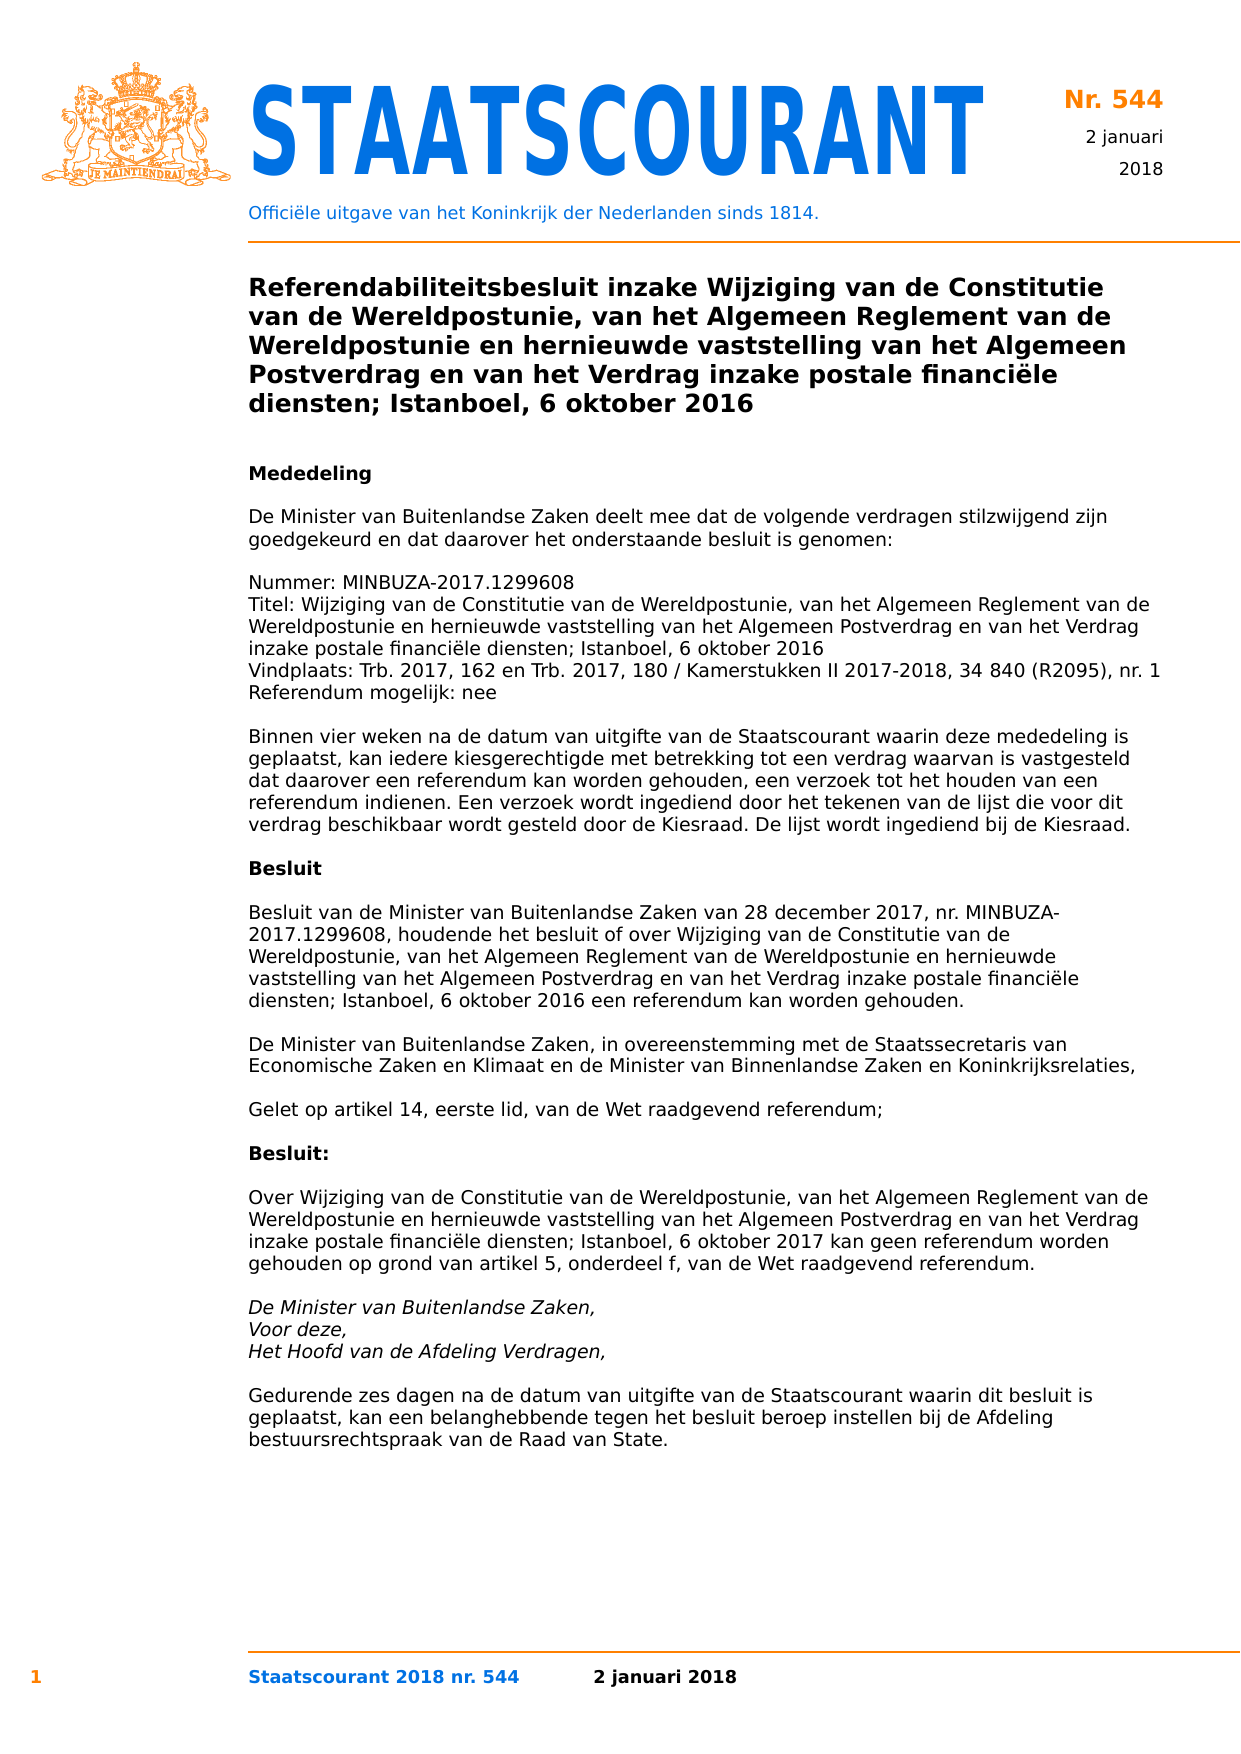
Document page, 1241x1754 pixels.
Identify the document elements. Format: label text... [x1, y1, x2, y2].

text Besluit van de Minister van Buitenlandse Zaken van 28 december 2017, nr. MINBUZA-2017.1299608, houdende het besluit of over Wijziging van de Constitutie van de Wereldpostunie, van het Algemeen Reglement van de Wereldpostunie en hernieuwde vaststelling van het Algemeen Postverdrag en van het Verdrag inzake postale financiële diensten; Istanboel, 6 oktober 2016 een referendum kan worden gehouden. [248, 902, 1163, 1012]
text De Minister van Buitenlandse Zaken deelt mee dat de volgende verdragen stilzwijgend zijn goedgekeurd en dat daarover het onderstaande besluit is genomen: [248, 506, 1163, 550]
text Besluit: [248, 1143, 1163, 1165]
table_header STAATSCOURANT [248, 62, 998, 203]
text Titel: Wijziging van de Constitutie van de Wereldpostunie, van het Algemeen Reglement van de Wereldpostunie en hernieuwde vaststelling van het Algemeen Postverdrag en van het Verdrag inzake postale financiële diensten; Istanboel, 6 oktober 2016 [248, 594, 1163, 660]
table_cell 2018 [998, 153, 1240, 203]
table_header Nr. 544 [998, 62, 1240, 121]
text Over Wijziging van de Constitutie van de Wereldpostunie, van het Algemeen Reglement van de Wereldpostunie en hernieuwde vaststelling van het Algemeen Postverdrag en van het Verdrag inzake postale financiële diensten; Istanboel, 6 oktober 2017 kan geen referendum worden gehouden op grond van artikel 5, onderdeel f, van de Wet raadgevend referendum. [248, 1187, 1163, 1275]
text Gedurende zes dagen na de datum van uitgifte van de Staatscourant waarin dit besluit is geplaatst, kan een belanghebbende tegen het besluit beroep instellen bij de Afdeling bestuursrechtspraak van de Raad van State. [248, 1384, 1163, 1451]
text Mededeling [248, 463, 1163, 484]
table_header [25, 62, 248, 241]
table_cell Officiële uitgave van het Koninkrijk der Nederlanden sinds 1814. [248, 203, 1240, 241]
text De Minister van Buitenlandse Zaken, in overeenstemming met de Staatssecretaris van Economische Zaken en Klimaat en de Minister van Binnenlandse Zaken en Koninkrijksrelaties, [248, 1033, 1163, 1077]
text Gelet op artikel 14, eerste lid, van de Wet raadgevend referendum; [248, 1099, 1163, 1121]
picture [41, 62, 231, 186]
text De Minister van Buitenlandse Zaken, Voor deze, Het Hoofd van de Afdeling Verdragen, [248, 1297, 1163, 1363]
text Nummer: MINBUZA-2017.1299608 [248, 572, 1163, 594]
subtitle Referendabiliteitsbesluit inzake Wijziging van de Constitutie van de Wereldpostunie, van het Algemeen Reglement van de Wereldpostunie en hernieuwde vaststelling van het Algemeen Postverdrag en van het Verdrag inzake postale financiële diensten; Istanboel, 6 oktober 2016 [248, 273, 1163, 419]
text Referendum mogelijk: nee [248, 682, 1163, 704]
table_cell 2 januari [998, 121, 1240, 153]
text Vindplaats: Trb. 2017, 162 en Trb. 2017, 180 / Kamerstukken II 2017-2018, 34 840 (R2095), nr. 1 [248, 660, 1163, 682]
text Besluit [248, 858, 1163, 880]
text Binnen vier weken na de datum van uitgifte van de Staatscourant waarin deze mededeling is geplaatst, kan iedere kiesgerechtigde met betrekking tot een verdrag waarvan is vastgesteld dat daarover een referendum kan worden gehouden, een verzoek tot het houden van een referendum indienen. Een verzoek wordt ingediend door het tekenen van de lijst die voor dit verdrag beschikbaar wordt gesteld door de Kiesraad. De lijst wordt ingediend bij de Kiesraad. [248, 726, 1163, 836]
